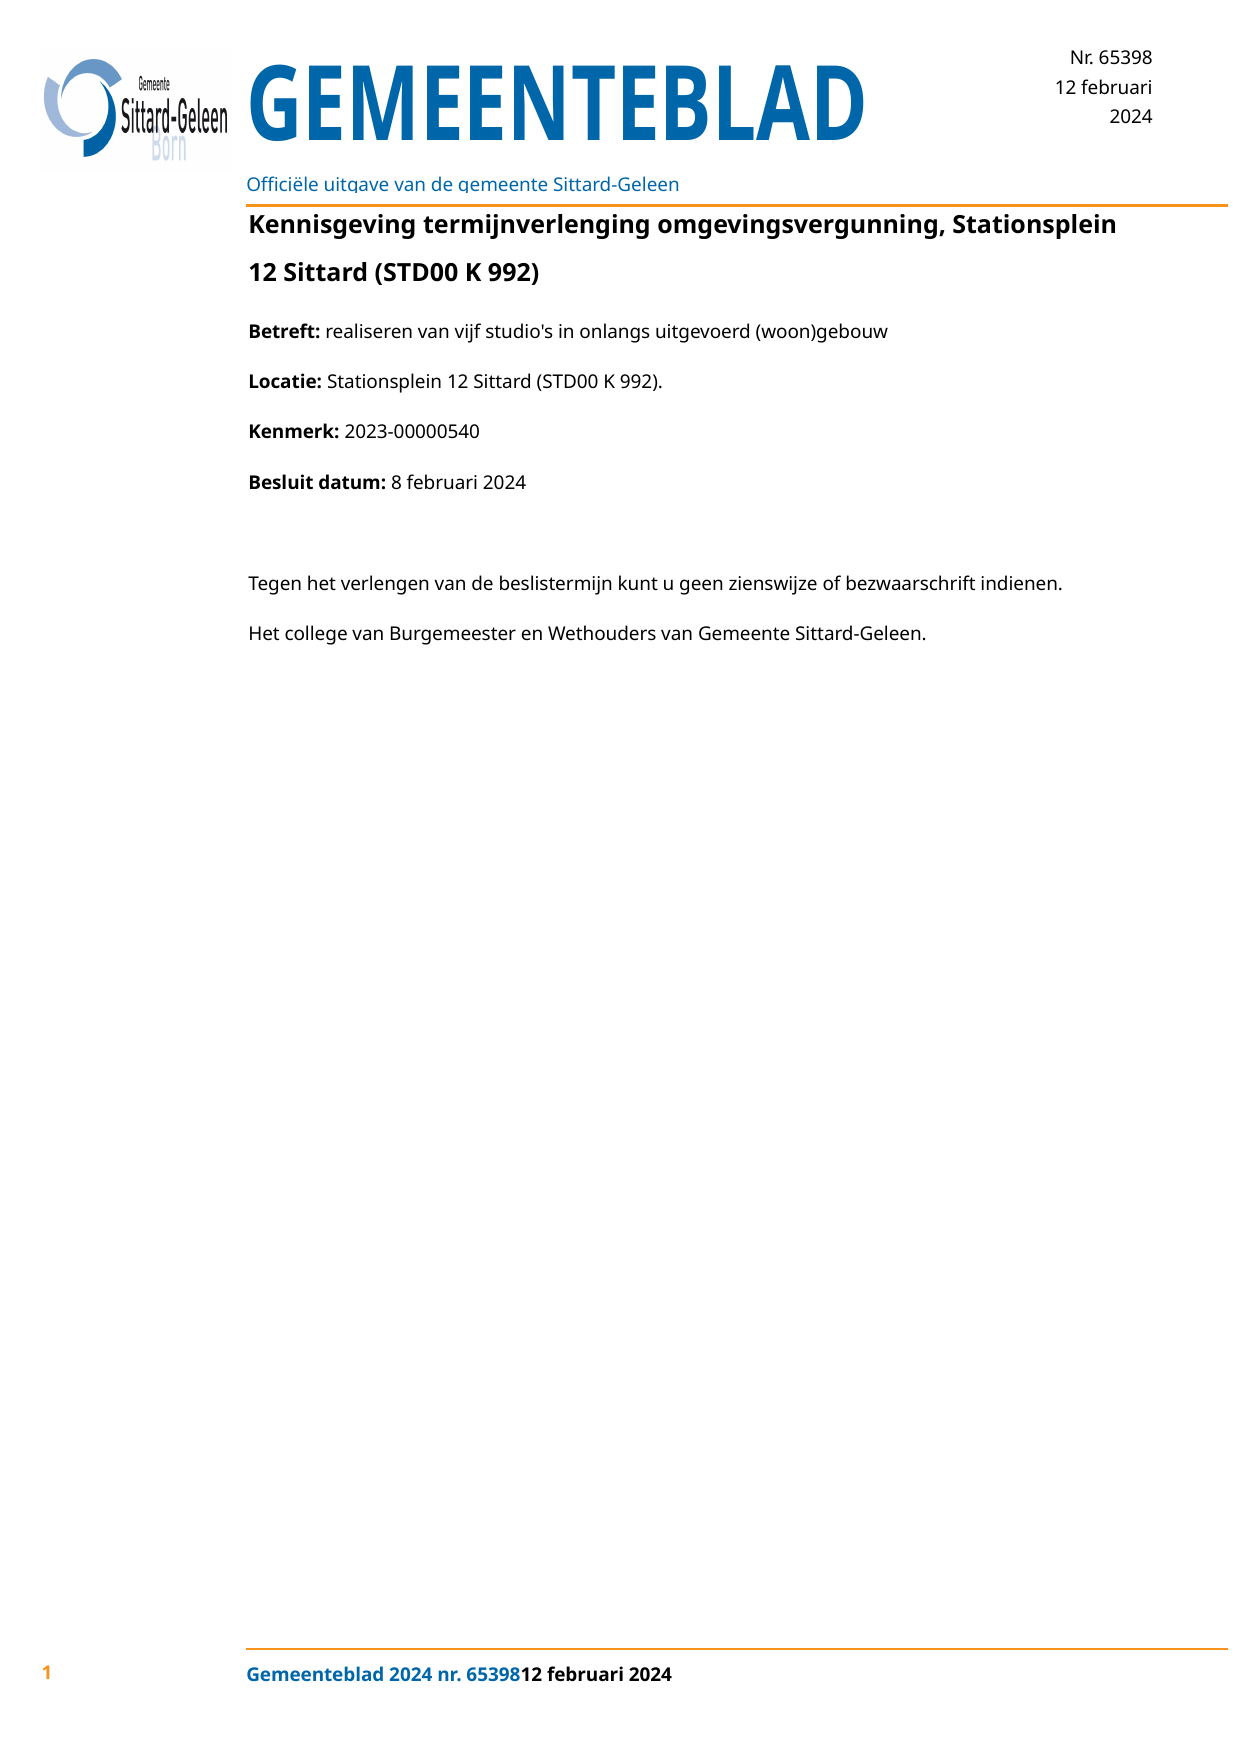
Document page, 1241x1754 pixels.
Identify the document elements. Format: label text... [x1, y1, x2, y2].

text Betreft: realiseren van vijf studio's in onlangs uitgevoerd (woon)gebouw [248, 318, 1152, 344]
text Locatie: Stationsplein 12 Sittard (STD00 K 992). [248, 368, 1152, 394]
text Tegen het verlengen van de beslistermijn kunt u geen zienswijze of bezwaarschrift indienen. [248, 570, 1152, 596]
picture [41, 47, 231, 172]
text Het college van Burgemeester en Wethouders van Gemeente Sittard-Geleen. [248, 620, 1152, 646]
text Kenmerk: 2023-00000540 [248, 419, 1152, 444]
text Besluit datum: 8 februari 2024 [248, 469, 1152, 495]
text Kennisgeving termijnverlenging omgevingsvergunning, Stationsplein 12 Sittard (STD00 K 992) [248, 207, 1152, 288]
